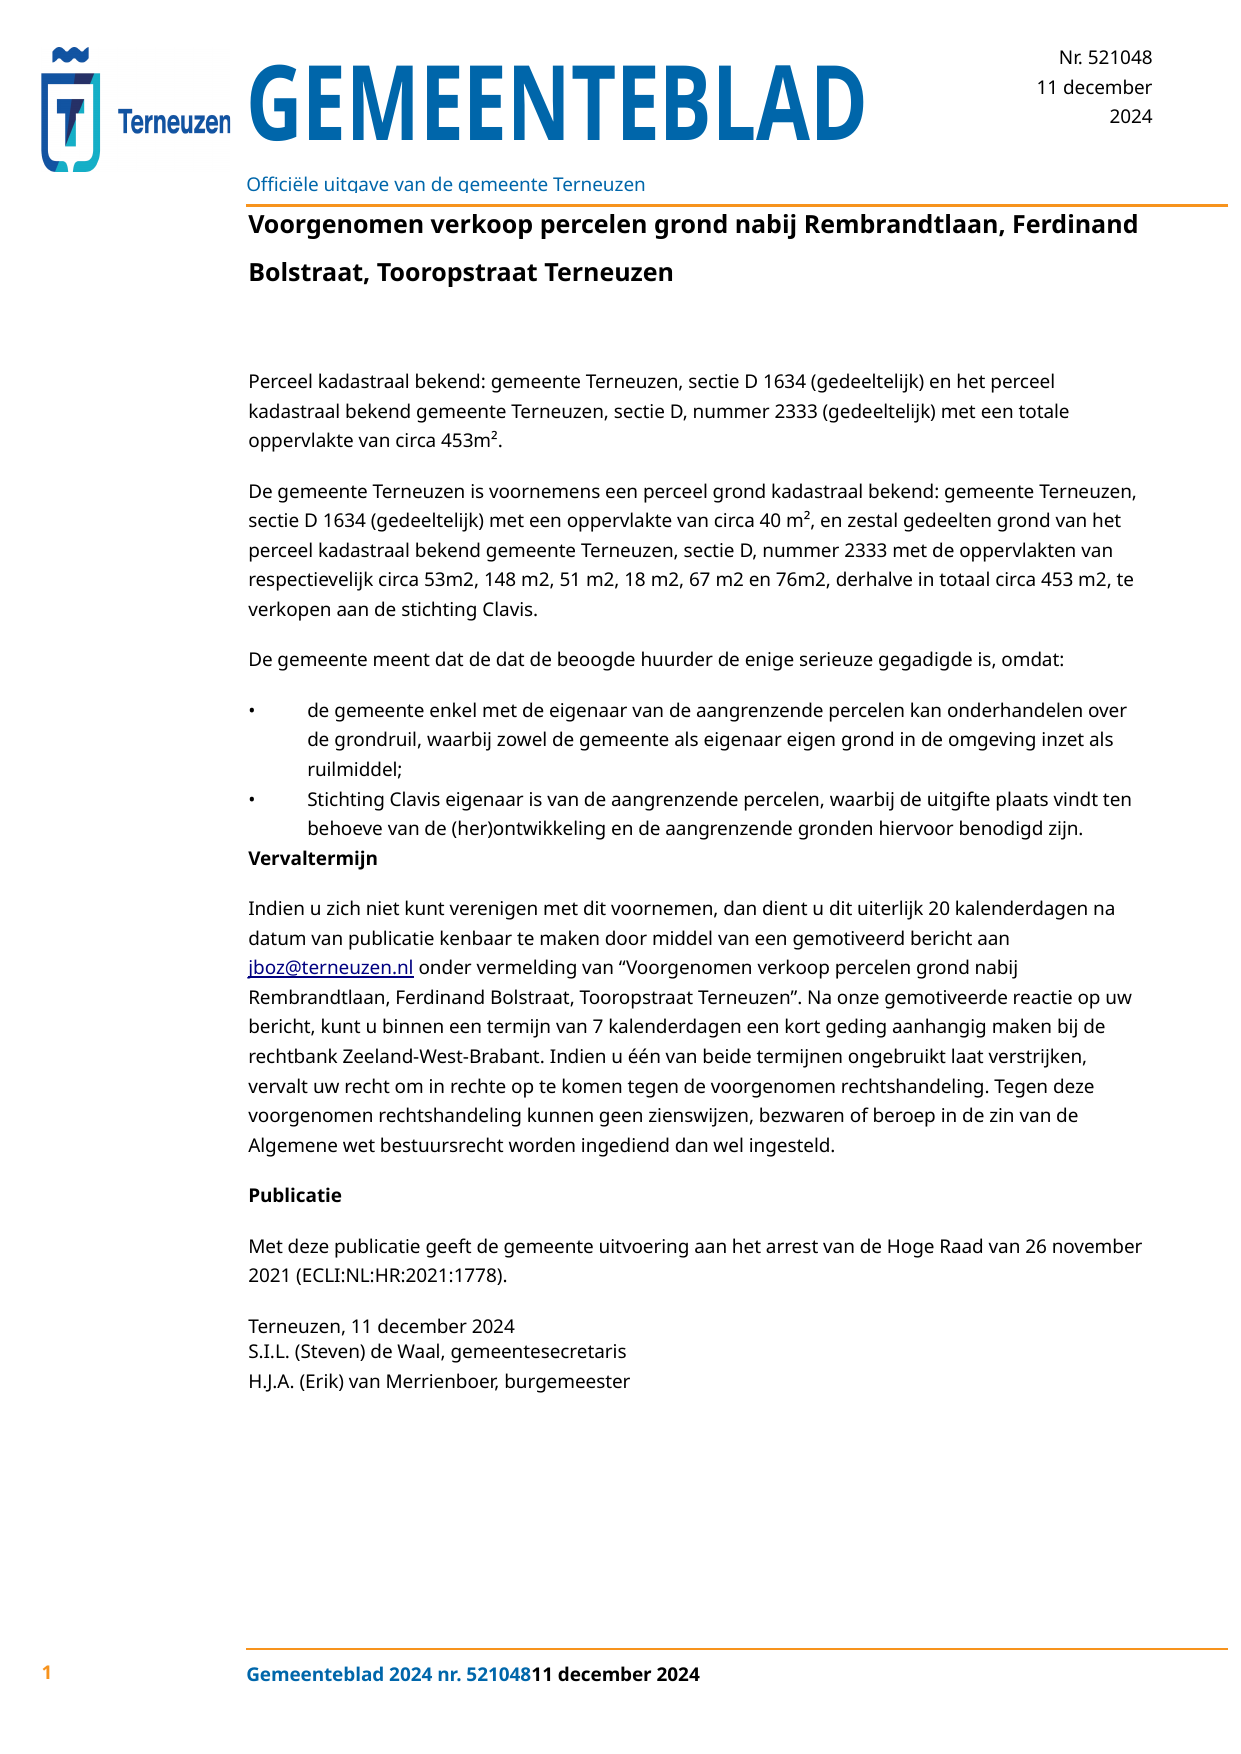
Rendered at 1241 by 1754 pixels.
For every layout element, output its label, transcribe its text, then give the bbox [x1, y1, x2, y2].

text Voorgenomen verkoop percelen grond nabij Rembrandtlaan, Ferdinand Bolstraat, Tooropstraat Terneuzen [248, 207, 1152, 288]
text Vervaltermijn [248, 845, 1152, 871]
text Indien u zich niet kunt verenigen met dit voornemen, dan dient u dit uiterlijk 20 kalenderdagen na datum van publicatie kenbaar te maken door middel van een gemotiveerd bericht aan jboz@terneuzen.nl onder vermelding van “Voorgenomen verkoop percelen grond nabij Rembrandtlaan, Ferdinand Bolstraat, Tooropstraat Terneuzen”. Na onze gemotiveerde reactie op uw bericht, kunt u binnen een termijn van 7 kalenderdagen een kort geding aanhangig maken bij de rechtbank Zeeland-West-Brabant. Indien u één van beide termijnen ongebruikt laat verstrijken, vervalt uw recht om in rechte op te komen tegen de voorgenomen rechtshandeling. Tegen deze voorgenomen rechtshandeling kunnen geen zienswijzen, bezwaren of beroep in de zin van de Algemene wet bestuursrecht worden ingediend dan wel ingesteld. [248, 895, 1152, 1158]
table_cell S.I.L. (Steven) de Waal, gemeentesecretaris H.J.A. (Erik) van Merrienboer, burgemeester [248, 1339, 700, 1394]
picture [41, 47, 231, 172]
list Stichting Clavis eigenaar is van de aangrenzende percelen, waarbij de uitgifte plaats vindt ten behoeve van de (her)ontwikkeling en de aangrenzende gronden hiervoor benodigd zijn. [248, 786, 1152, 841]
list de gemeente enkel met de eigenaar van de aangrenzende percelen kan onderhandelen over de grondruil, waarbij zowel de gemeente als eigenaar eigen grond in de omgeving inzet als ruilmiddel; [248, 697, 1152, 782]
text Met deze publicatie geeft de gemeente uitvoering aan het arrest van de Hoge Raad van 26 november 2021 (ECLI:NL:HR:2021:1778). [248, 1233, 1152, 1288]
table_header Terneuzen, 11 december 2024 [248, 1313, 1152, 1339]
text Publicatie [248, 1182, 1152, 1208]
text De gemeente Terneuzen is voornemens een perceel grond kadastraal bekend: gemeente Terneuzen, sectie D 1634 (gedeeltelijk) met een oppervlakte van circa 40 m², en zestal gedeelten grond van het perceel kadastraal bekend gemeente Terneuzen, sectie D, nummer 2333 met de oppervlakten van respectievelijk circa 53m2, 148 m2, 51 m2, 18 m2, 67 m2 en 76m2, derhalve in totaal circa 453 m2, te verkopen aan de stichting Clavis. [248, 478, 1152, 622]
table_cell [700, 1339, 1152, 1394]
text De gemeente meent dat de dat de beoogde huurder de enige serieuze gegadigde is, omdat: [248, 647, 1152, 672]
text Perceel kadastraal bekend: gemeente Terneuzen, sectie D 1634 (gedeeltelijk) en het perceel kadastraal bekend gemeente Terneuzen, sectie D, nummer 2333 (gedeeltelijk) met een totale oppervlakte van circa 453m². [248, 368, 1152, 453]
